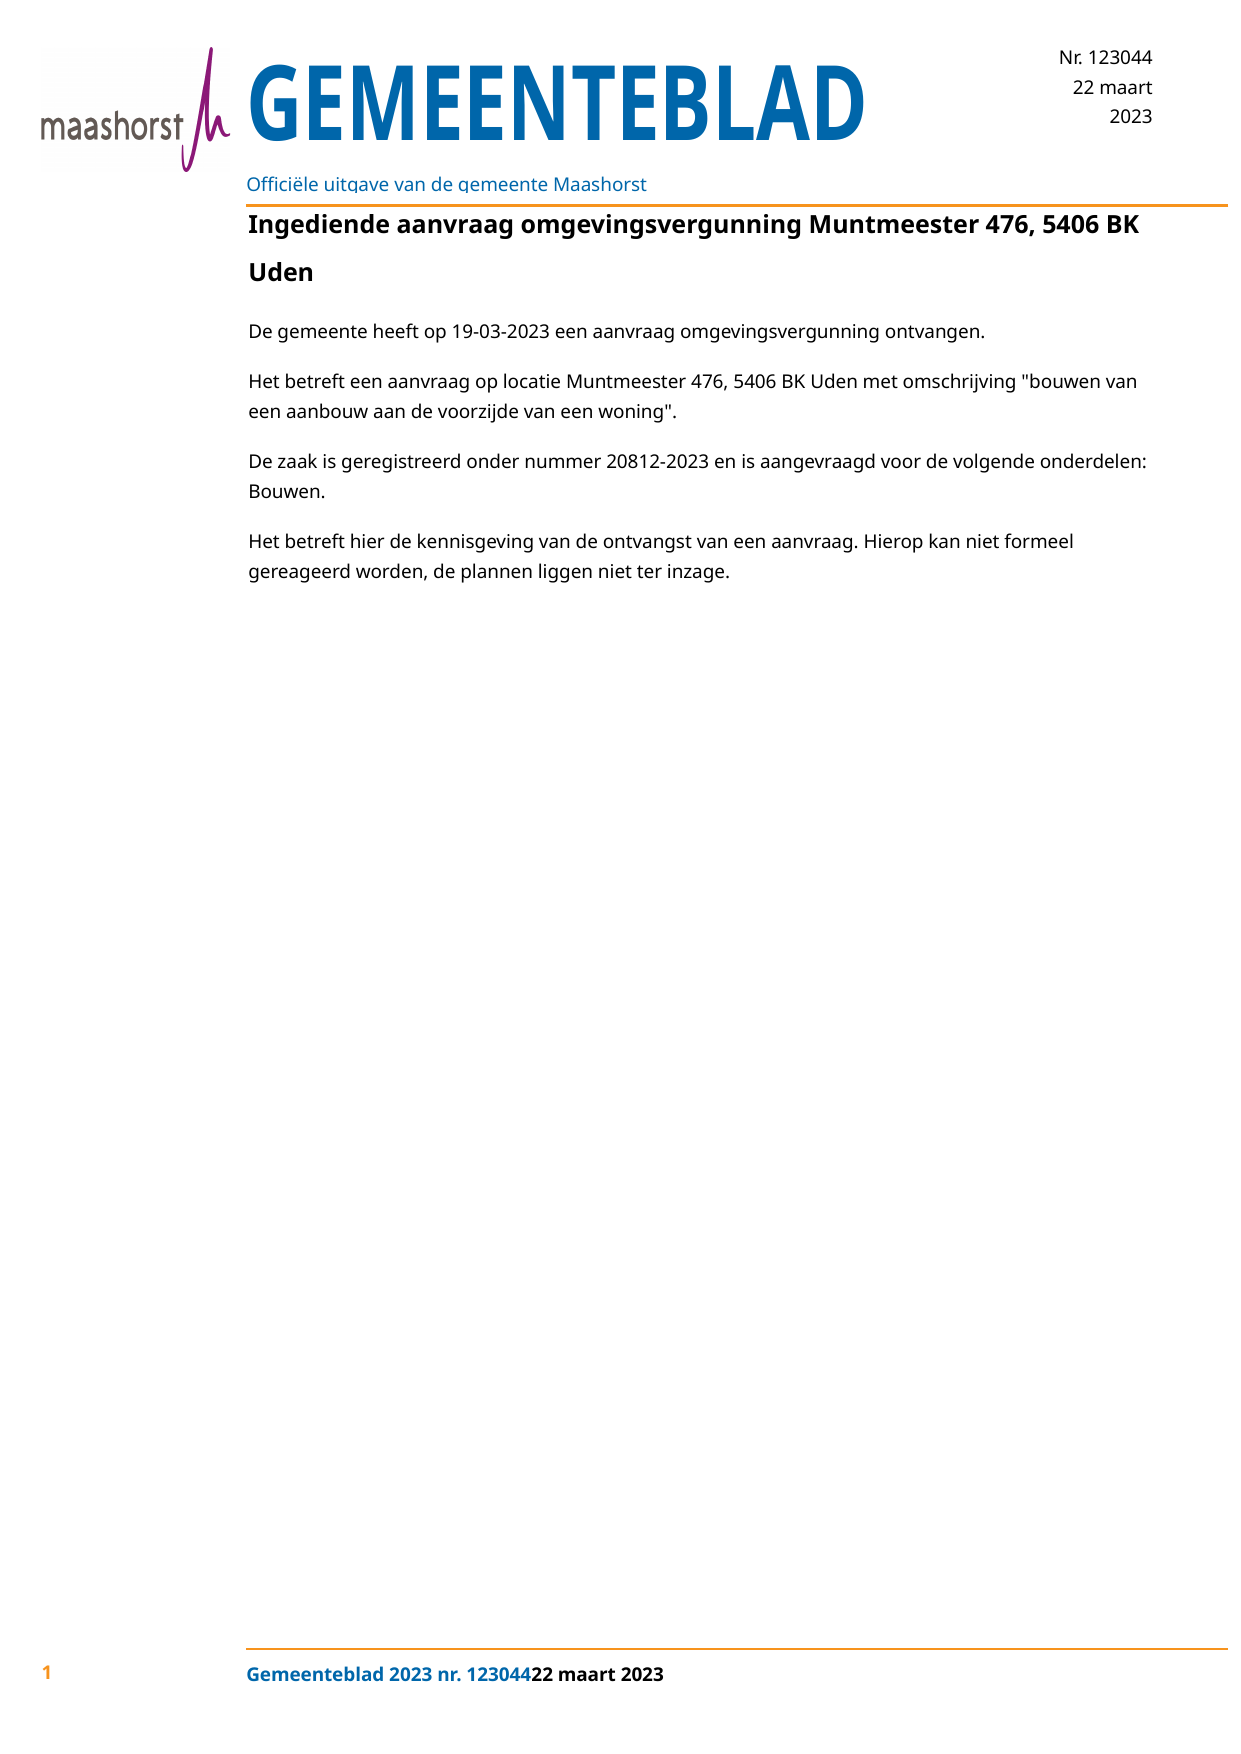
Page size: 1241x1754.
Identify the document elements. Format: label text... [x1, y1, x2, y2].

text De zaak is geregistreerd onder nummer 20812-2023 en is aangevraagd voor de volgende onderdelen: Bouwen. [248, 448, 1152, 504]
text Ingediende aanvraag omgevingsvergunning Muntmeester 476, 5406 BK Uden [248, 207, 1152, 288]
text De gemeente heeft op 19-03-2023 een aanvraag omgevingsvergunning ontvangen. [248, 318, 1152, 344]
text Het betreft een aanvraag op locatie Muntmeester 476, 5406 BK Uden met omschrijving "bouwen van een aanbouw aan de voorzijde van een woning". [248, 368, 1152, 424]
picture [41, 47, 231, 172]
text Het betreft hier de kennisgeving van de ontvangst van een aanvraag. Hierop kan niet formeel gereageerd worden, de plannen liggen niet ter inzage. [248, 528, 1152, 584]
